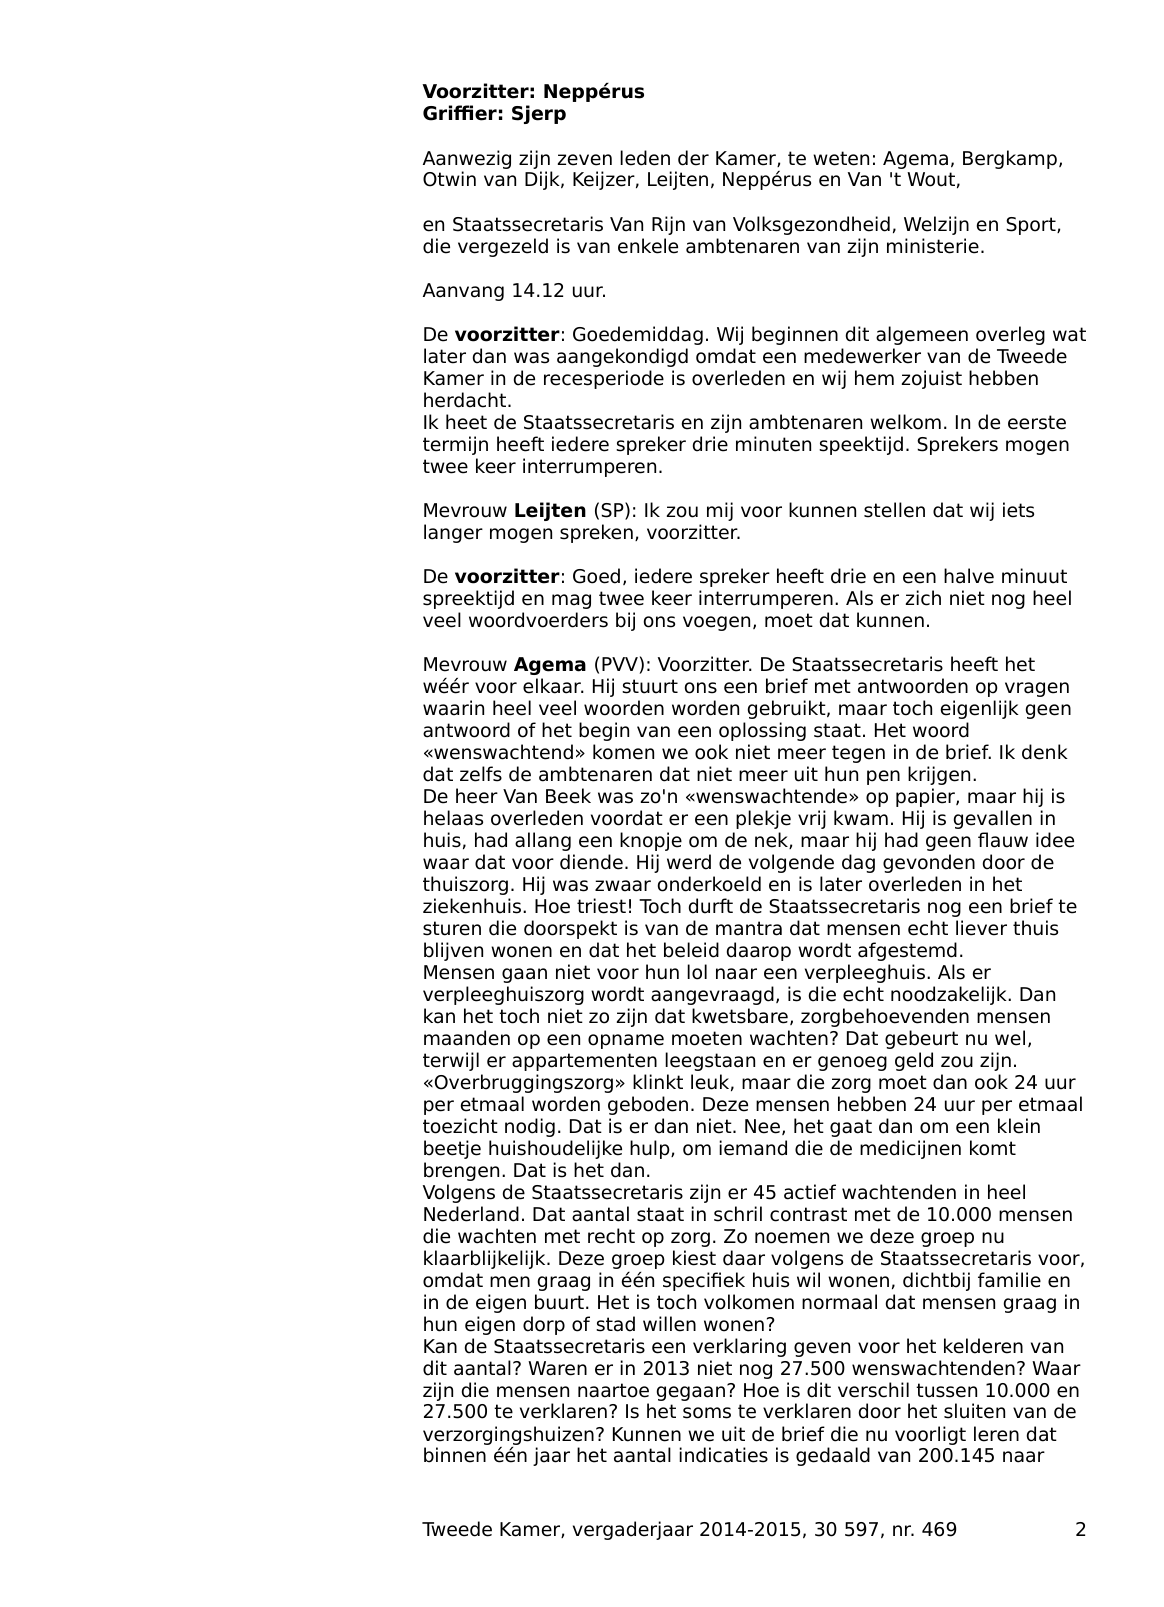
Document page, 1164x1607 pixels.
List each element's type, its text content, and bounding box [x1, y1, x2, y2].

text Mevrouw Leijten (SP): Ik zou mij voor kunnen stellen dat wij iets langer mogen spreken, voorzitter. [422, 500, 1087, 544]
text Aanwezig zijn zeven leden der Kamer, te weten: Agema, Bergkamp, Otwin van Dijk, Keijzer, Leijten, Neppérus en Van 't Wout, [422, 147, 1087, 191]
text Mevrouw Agema (PVV): Voorzitter. De Staatssecretaris heeft het wéér voor elkaar. Hij stuurt ons een brief met antwoorden op vragen waarin heel veel woorden worden gebruikt, maar toch eigenlijk geen antwoord of het begin van een oplossing staat. Het woord «wenswachtend» komen we ook niet meer tegen in de brief. Ik denk dat zelfs de ambtenaren dat niet meer uit hun pen krijgen. [422, 654, 1087, 786]
text De heer Van Beek was zo'n «wenswachtende» op papier, maar hij is helaas overleden voordat er een plekje vrij kwam. Hij is gevallen in huis, had allang een knopje om de nek, maar hij had geen flauw idee waar dat voor diende. Hij werd de volgende dag gevonden door de thuiszorg. Hij was zwaar onderkoeld en is later overleden in het ziekenhuis. Hoe triest! Toch durft de Staatssecretaris nog een brief te sturen die doorspekt is van de mantra dat mensen echt liever thuis blijven wonen en dat het beleid daarop wordt afgestemd. [422, 786, 1087, 962]
text Kan de Staatssecretaris een verklaring geven voor het kelderen van dit aantal? Waren er in 2013 niet nog 27.500 wenswachtenden? Waar zijn die mensen naartoe gegaan? Hoe is dit verschil tussen 10.000 en 27.500 te verklaren? Is het soms te verklaren door het sluiten van de verzorgingshuizen? Kunnen we uit de brief die nu voorligt leren dat binnen één jaar het aantal indicaties is gedaald van 200.145 naar [422, 1336, 1087, 1467]
text Ik heet de Staatssecretaris en zijn ambtenaren welkom. In de eerste termijn heeft iedere spreker drie minuten speektijd. Sprekers mogen twee keer interrumperen. [422, 412, 1087, 478]
text De voorzitter: Goedemiddag. Wij beginnen dit algemeen overleg wat later dan was aangekondigd omdat een medewerker van de Tweede Kamer in de recesperiode is overleden en wij hem zojuist hebben herdacht. [422, 324, 1087, 412]
text Aanvang 14.12 uur. [422, 280, 1087, 302]
text Griffier: Sjerp [422, 103, 1087, 125]
text Volgens de Staatssecretaris zijn er 45 actief wachtenden in heel Nederland. Dat aantal staat in schril contrast met de 10.000 mensen die wachten met recht op zorg. Zo noemen we deze groep nu klaarblijkelijk. Deze groep kiest daar volgens de Staatssecretaris voor, omdat men graag in één specifiek huis wil wonen, dichtbij familie en in de eigen buurt. Het is toch volkomen normaal dat mensen graag in hun eigen dorp of stad willen wonen? [422, 1182, 1087, 1336]
text Mensen gaan niet voor hun lol naar een verpleeghuis. Als er verpleeghuiszorg wordt aangevraagd, is die echt noodzakelijk. Dan kan het toch niet zo zijn dat kwetsbare, zorgbehoevenden mensen maanden op een opname moeten wachten? Dat gebeurt nu wel, terwijl er appartementen leegstaan en er genoeg geld zou zijn. «Overbruggingszorg» klinkt leuk, maar die zorg moet dan ook 24 uur per etmaal worden geboden. Deze mensen hebben 24 uur per etmaal toezicht nodig. Dat is er dan niet. Nee, het gaat dan om een klein beetje huishoudelijke hulp, om iemand die de medicijnen komt brengen. Dat is het dan. [422, 962, 1087, 1182]
text en Staatssecretaris Van Rijn van Volksgezondheid, Welzijn en Sport, die vergezeld is van enkele ambtenaren van zijn ministerie. [422, 213, 1087, 257]
text De voorzitter: Goed, iedere spreker heeft drie en een halve minuut spreektijd en mag twee keer interrumperen. Als er zich niet nog heel veel woordvoerders bij ons voegen, moet dat kunnen. [422, 566, 1087, 632]
text Voorzitter: Neppérus [422, 81, 1087, 103]
